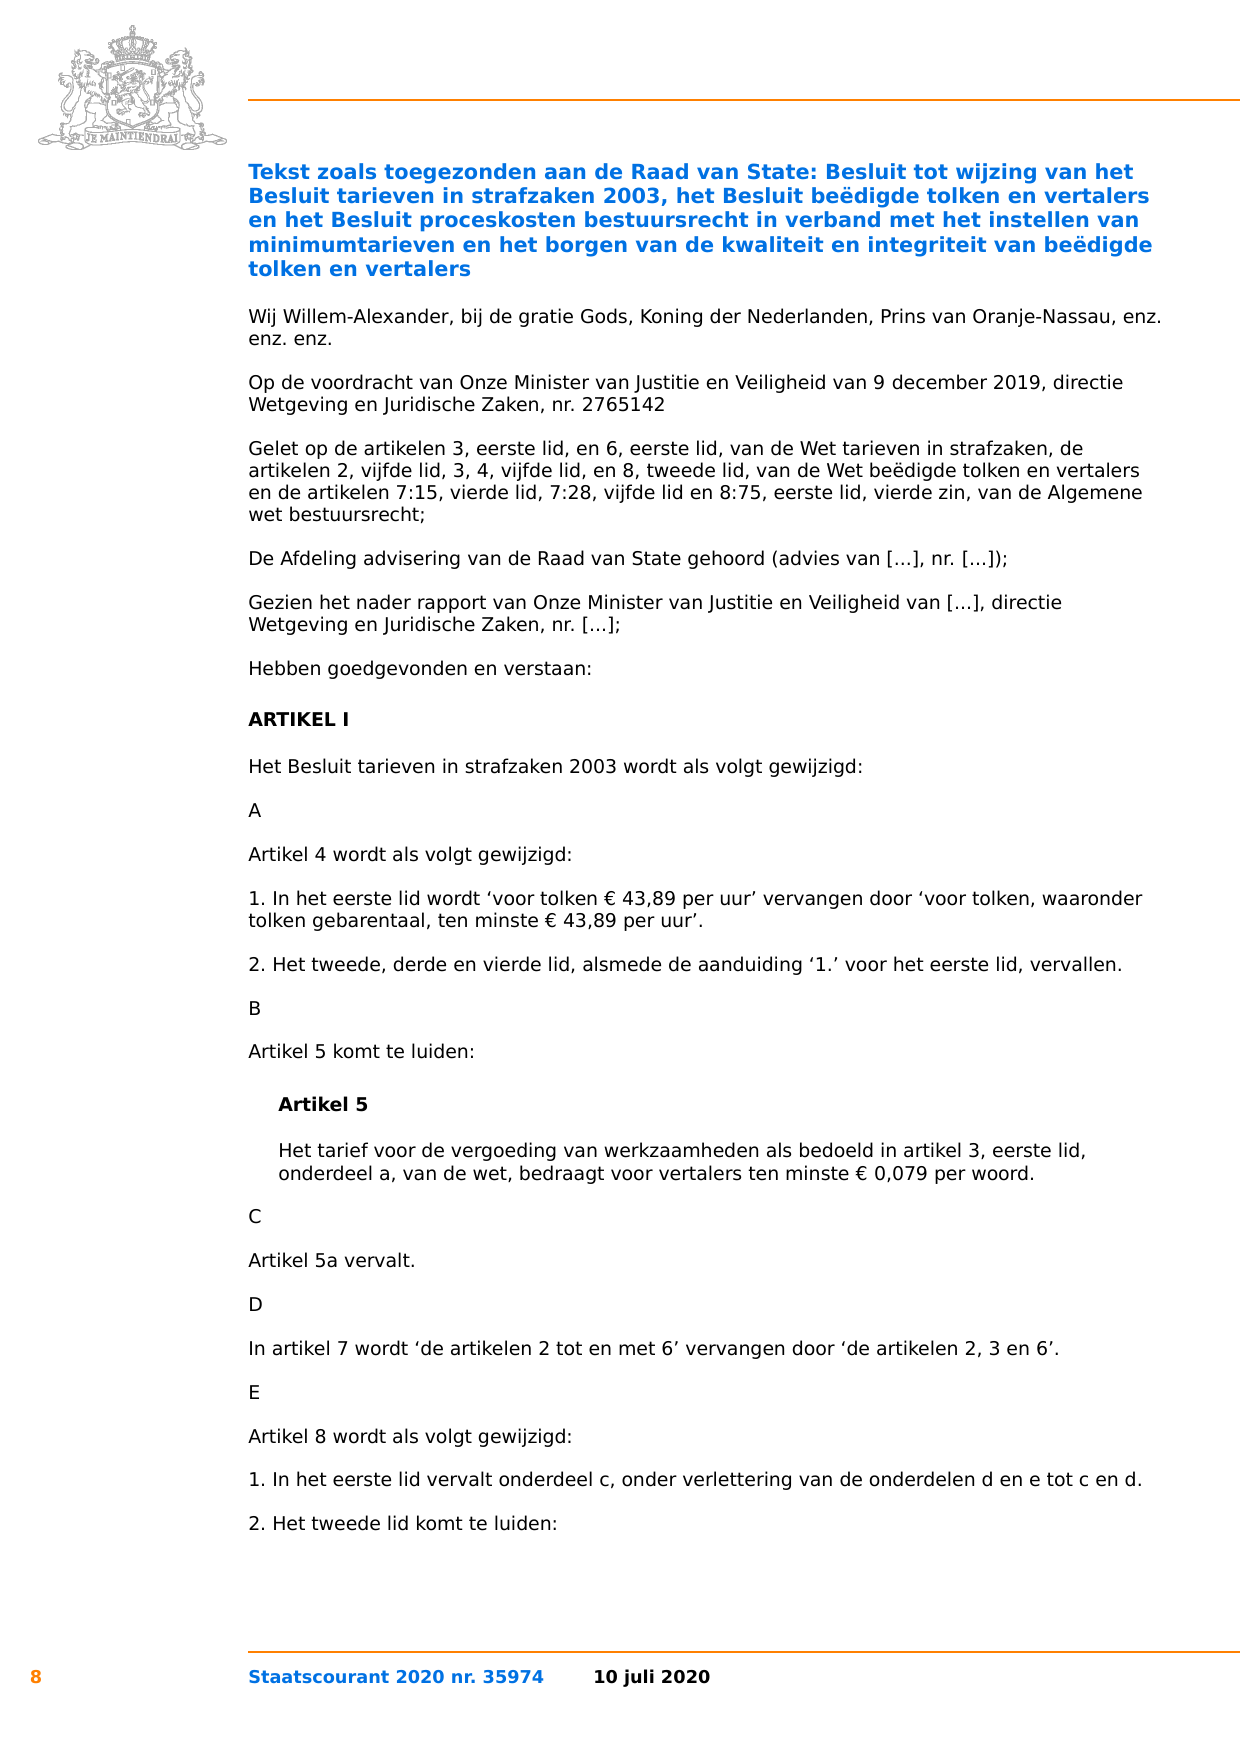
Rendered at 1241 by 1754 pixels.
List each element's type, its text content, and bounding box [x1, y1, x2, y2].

text 2. Het tweede lid komt te luiden: [248, 1513, 1163, 1535]
subtitle Artikel 5 [278, 1093, 1163, 1115]
text E [248, 1382, 1163, 1404]
text Het Besluit tarieven in strafzaken 2003 wordt als volgt gewijzigd: [248, 756, 1163, 778]
text 2. Het tweede, derde en vierde lid, alsmede de aanduiding ‘1.’ voor het eerste lid, vervallen. [248, 954, 1163, 976]
text 1. In het eerste lid wordt ‘voor tolken € 43,89 per uur’ vervangen door ‘voor tolken, waaronder tolken gebarentaal, ten minste € 43,89 per uur’. [248, 888, 1163, 932]
text C [248, 1206, 1163, 1228]
subtitle ARTIKEL I [248, 709, 1163, 731]
text Artikel 5a vervalt. [248, 1250, 1163, 1272]
text Wij Willem-Alexander, bij de gratie Gods, Koning der Nederlanden, Prins van Oranje-Nassau, enz. enz. enz. [248, 306, 1163, 350]
text B [248, 998, 1163, 1019]
subtitle Tekst zoals toegezonden aan de Raad van State: Besluit tot wijzing van het Besluit tarieven in strafzaken 2003, het Besluit beëdigde tolken en vertalers en het Besluit proceskosten bestuursrecht in verband met het instellen van minimumtarieven en het borgen van de kwaliteit en integriteit van beëdigde tolken en vertalers [248, 160, 1163, 281]
text Gezien het nader rapport van Onze Minister van Justitie en Veiligheid van [...], directie Wetgeving en Juridische Zaken, nr. [...]; [248, 592, 1163, 636]
text D [248, 1294, 1163, 1316]
picture [38, 25, 227, 150]
text Artikel 8 wordt als volgt gewijzigd: [248, 1426, 1163, 1447]
text 1. In het eerste lid vervalt onderdeel c, onder verlettering van de onderdelen d en e tot c en d. [248, 1469, 1163, 1491]
text In artikel 7 wordt ‘de artikelen 2 tot en met 6’ vervangen door ‘de artikelen 2, 3 en 6’. [248, 1338, 1163, 1360]
text A [248, 800, 1163, 822]
text Hebben goedgevonden en verstaan: [248, 657, 1163, 679]
text Het tarief voor de vergoeding van werkzaamheden als bedoeld in artikel 3, eerste lid, onderdeel a, van de wet, bedraagt voor vertalers ten minste € 0,079 per woord. [278, 1140, 1163, 1184]
text Gelet op de artikelen 3, eerste lid, en 6, eerste lid, van de Wet tarieven in strafzaken, de artikelen 2, vijfde lid, 3, 4, vijfde lid, en 8, tweede lid, van de Wet beëdigde tolken en vertalers en de artikelen 7:15, vierde lid, 7:28, vijfde lid en 8:75, eerste lid, vierde zin, van de Algemene wet bestuursrecht; [248, 438, 1163, 526]
text Artikel 5 komt te luiden: [248, 1041, 1163, 1063]
text Op de voordracht van Onze Minister van Justitie en Veiligheid van 9 december 2019, directie Wetgeving en Juridische Zaken, nr. 2765142 [248, 372, 1163, 416]
text De Afdeling advisering van de Raad van State gehoord (advies van [...], nr. [...]); [248, 548, 1163, 570]
text Artikel 4 wordt als volgt gewijzigd: [248, 844, 1163, 866]
